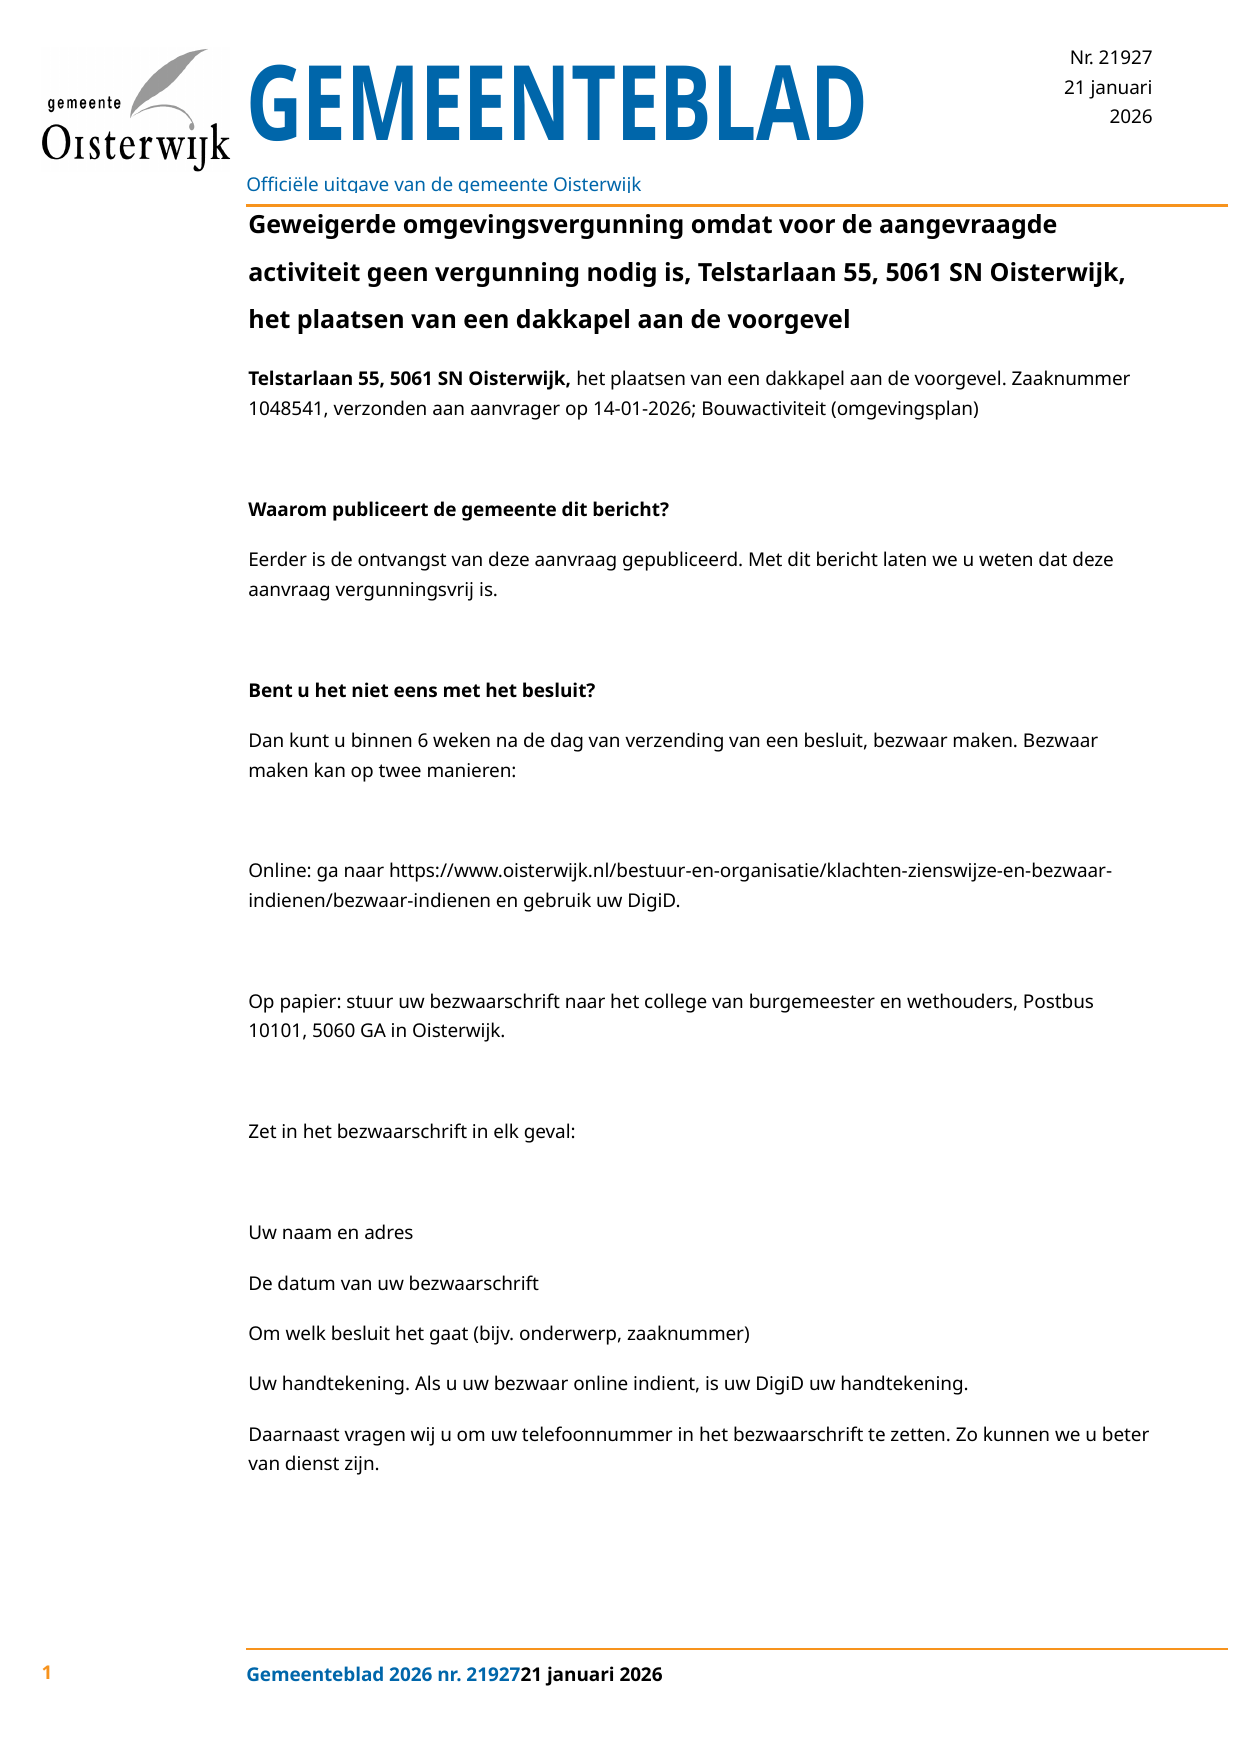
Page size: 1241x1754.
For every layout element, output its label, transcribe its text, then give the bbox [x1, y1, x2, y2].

text Daarnaast vragen wij u om uw telefoonnummer in het bezwaarschrift te zetten. Zo kunnen we u beter van dienst zijn. [248, 1421, 1152, 1476]
text Uw handtekening. Als u uw bezwaar online indient, is uw DigiD uw handtekening. [248, 1371, 1152, 1396]
text Zet in het bezwaarschrift in elk geval: [248, 1118, 1152, 1144]
text Op papier: stuur uw bezwaarschrift naar het college van burgemeester en wethouders, Postbus 10101, 5060 GA in Oisterwijk. [248, 988, 1152, 1043]
text Om welk besluit het gaat (bijv. onderwerp, zaaknummer) [248, 1320, 1152, 1346]
text Telstarlaan 55, 5061 SN Oisterwijk, het plaatsen van een dakkapel aan de voorgevel. Zaaknummer 1048541, verzonden aan aanvrager op 14-01-2026; Bouwactiviteit (omgevingsplan) [248, 366, 1152, 421]
text Dan kunt u binnen 6 weken na de dag van verzending van een besluit, bezwaar maken. Bezwaar maken kan op twee manieren: [248, 727, 1152, 782]
text Online: ga naar https://www.oisterwijk.nl/bestuur-en-organisatie/klachten-zienswijze-en-bezwaar-indienen/bezwaar-indienen en gebruik uw DigiD. [248, 858, 1152, 913]
text Uw naam en adres [248, 1219, 1152, 1245]
text Bent u het niet eens met het besluit? [248, 677, 1152, 702]
text Waarom publiceert de gemeente dit bericht? [248, 496, 1152, 522]
picture [41, 47, 231, 172]
text De datum van uw bezwaarschrift [248, 1270, 1152, 1295]
text Geweigerde omgevingsvergunning omdat voor de aangevraagde activiteit geen vergunning nodig is, Telstarlaan 55, 5061 SN Oisterwijk, het plaatsen van een dakkapel aan de voorgevel [248, 207, 1152, 336]
text Eerder is de ontvangst van deze aanvraag gepubliceerd. Met dit bericht laten we u weten dat deze aanvraag vergunningsvrij is. [248, 546, 1152, 602]
